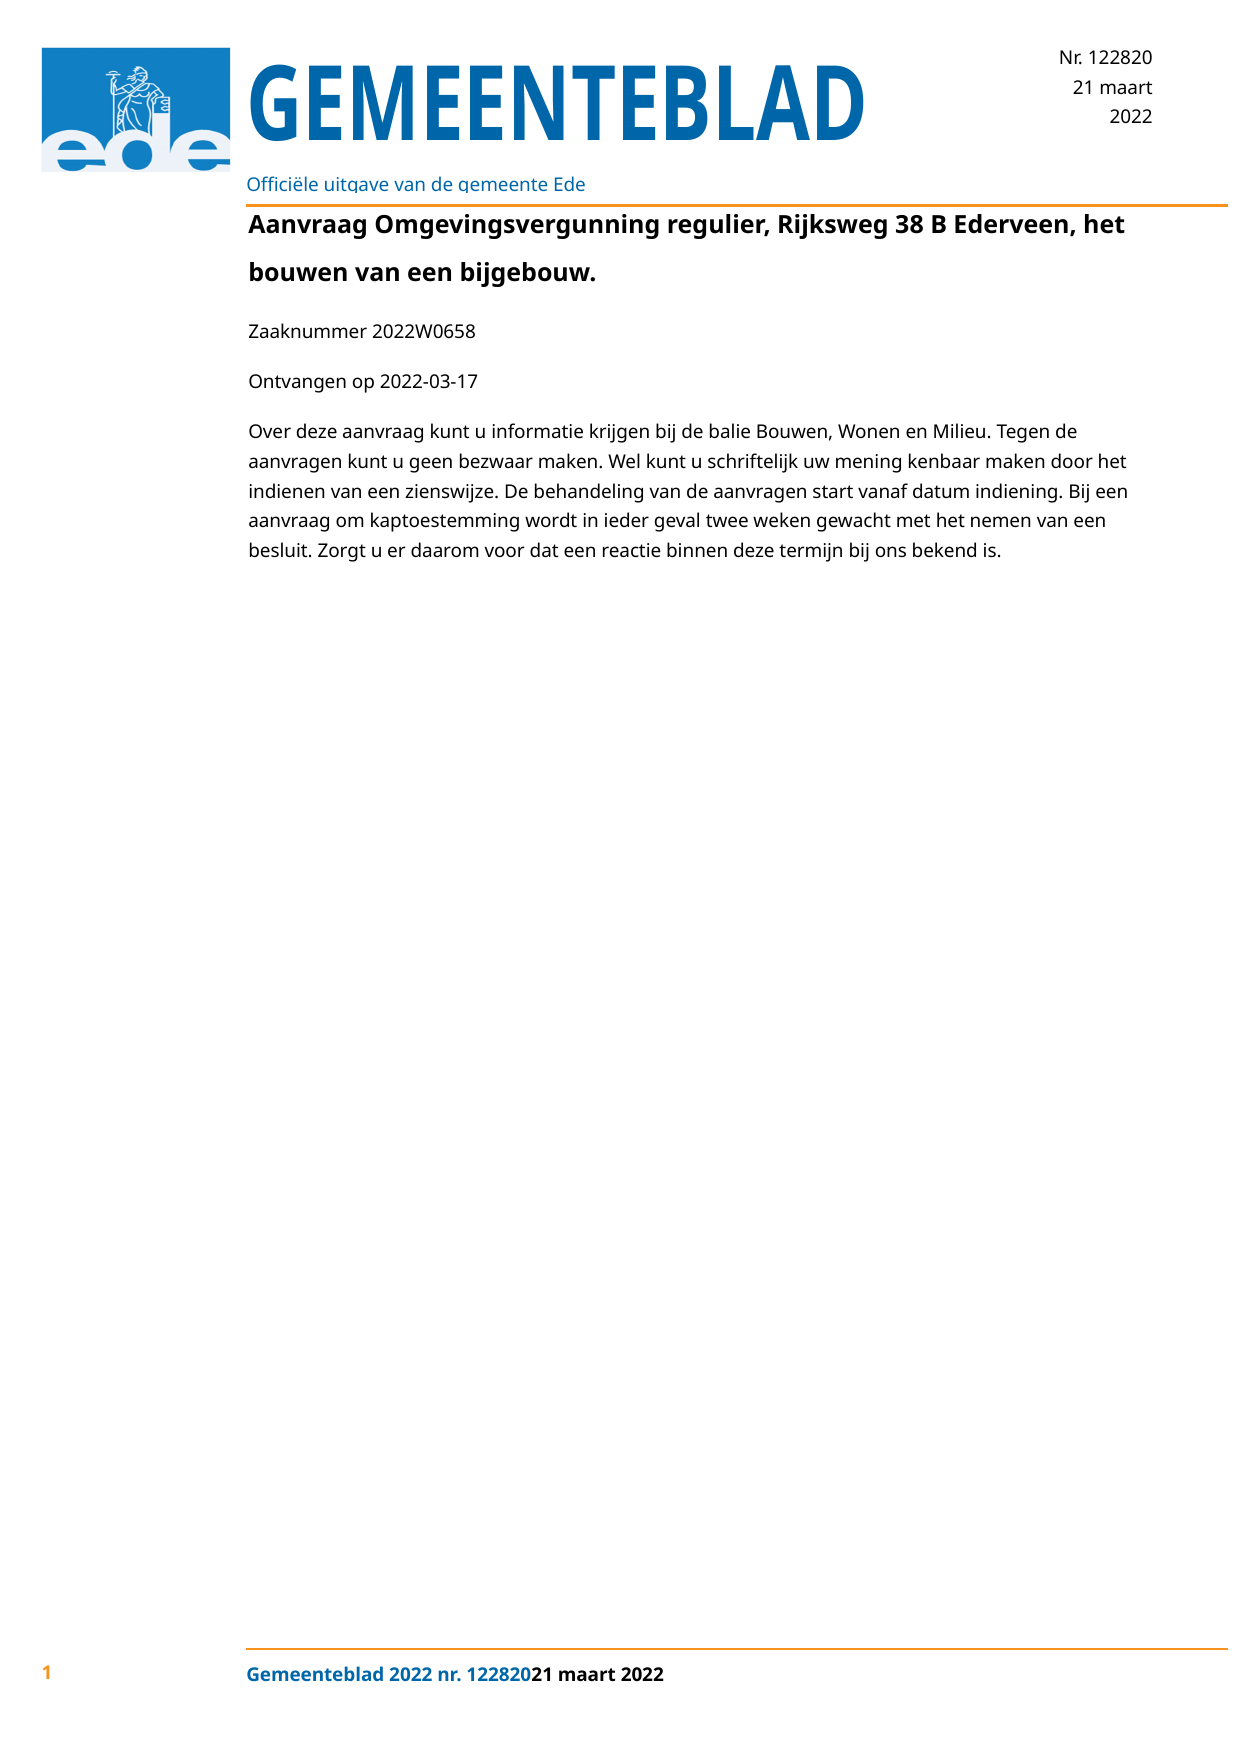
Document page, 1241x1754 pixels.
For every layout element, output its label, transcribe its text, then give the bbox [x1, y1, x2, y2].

text Over deze aanvraag kunt u informatie krijgen bij de balie Bouwen, Wonen en Milieu. Tegen de aanvragen kunt u geen bezwaar maken. Wel kunt u schriftelijk uw mening kenbaar maken door het indienen van een zienswijze. De behandeling van de aanvragen start vanaf datum indiening. Bij een aanvraag om kaptoestemming wordt in ieder geval twee weken gewacht met het nemen van een besluit. Zorgt u er daarom voor dat een reactie binnen deze termijn bij ons bekend is. [248, 419, 1152, 563]
text Ontvangen op 2022-03-17 [248, 368, 1152, 394]
text Zaaknummer 2022W0658 [248, 318, 1152, 344]
picture [41, 47, 231, 172]
text Aanvraag Omgevingsvergunning regulier, Rijksweg 38 B Ederveen, het bouwen van een bijgebouw. [248, 207, 1152, 288]
